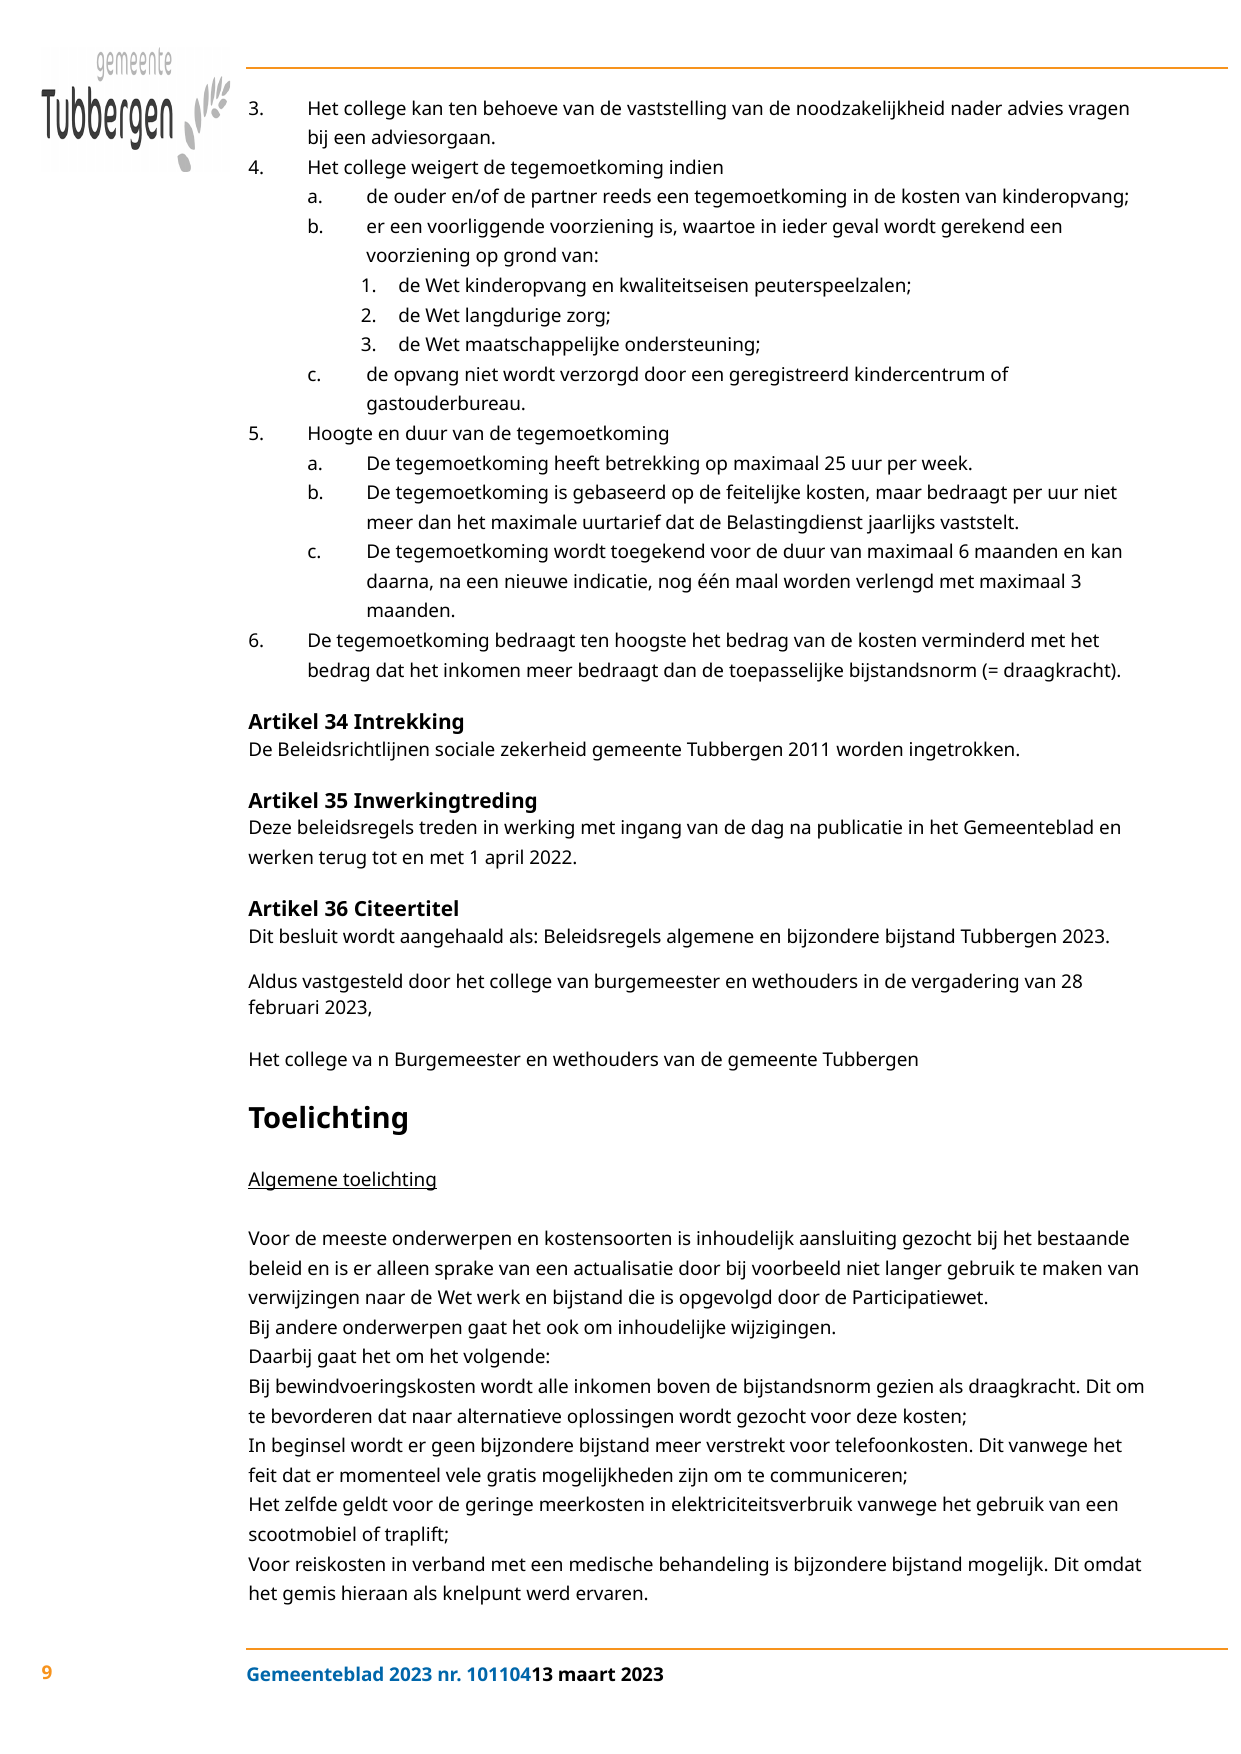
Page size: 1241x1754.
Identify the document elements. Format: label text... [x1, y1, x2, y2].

list De tegemoetkoming wordt toegekend voor de duur van maximaal 6 maanden en kan daarna, na een nieuwe indicatie, nog één maal worden verlengd met maximaal 3 maanden. [307, 538, 1152, 623]
text Artikel 36 Citeertitel [248, 894, 1152, 923]
list er een voorliggende voorziening is, waartoe in ieder geval wordt gerekend een voorziening op grond van: [307, 213, 1152, 268]
text Voor de meeste onderwerpen en kostensoorten is inhoudelijk aansluiting gezocht bij het bestaande beleid en is er alleen sprake van een actualisatie door bij voorbeeld niet langer gebruik te maken van verwijzingen naar de Wet werk en bijstand die is opgevolgd door de Participatiewet. [248, 1225, 1152, 1310]
text Bij bewindvoeringskosten wordt alle inkomen boven de bijstandsnorm gezien als draagkracht. Dit om te bevorderen dat naar alternatieve oplossingen wordt gezocht voor deze kosten; [248, 1373, 1152, 1428]
text In beginsel wordt er geen bijzondere bijstand meer verstrekt voor telefoonkosten. Dit vanwege het feit dat er momenteel vele gratis mogelijkheden zijn om te communiceren; [248, 1432, 1152, 1488]
text Voor reiskosten in verband met een medische behandeling is bijzondere bijstand mogelijk. Dit omdat het gemis hieraan als knelpunt werd ervaren. [248, 1551, 1152, 1606]
list de Wet kinderopvang en kwaliteitseisen peuterspeelzalen; [361, 272, 1152, 298]
text Aldus vastgesteld door het college van burgemeester en wethouders in de vergadering van 28 februari 2023, [248, 969, 1152, 1020]
list de Wet langdurige zorg; [361, 302, 1152, 328]
text Het zelfde geldt voor de geringe meerkosten in elektriciteitsverbruik vanwege het gebruik van een scootmobiel of traplift; [248, 1492, 1152, 1547]
list De tegemoetkoming bedraagt ten hoogste het bedrag van de kosten verminderd met het bedrag dat het inkomen meer bedraagt dan de toepasselijke bijstandsnorm (= draagkracht). [248, 627, 1152, 683]
text Bij andere onderwerpen gaat het ook om inhoudelijke wijzigingen. [248, 1314, 1152, 1340]
text Daarbij gaat het om het volgende: [248, 1344, 1152, 1369]
text Artikel 35 Inwerkingtreding [248, 786, 1152, 814]
list de Wet maatschappelijke ondersteuning; [361, 331, 1152, 357]
list Hoogte en duur van de tegemoetkoming [248, 420, 1152, 446]
picture [41, 47, 231, 172]
text Dit besluit wordt aangehaald als: Beleidsregels algemene en bijzondere bijstand Tubbergen 2023. [248, 923, 1152, 949]
text Artikel 34 Intrekking [248, 707, 1152, 736]
list De tegemoetkoming is gebaseerd op de feitelijke kosten, maar bedraagt per uur niet meer dan het maximale uurtarief dat de Belastingdienst jaarlijks vaststelt. [307, 479, 1152, 535]
list De tegemoetkoming heeft betrekking op maximaal 25 uur per week. [307, 450, 1152, 476]
text De Beleidsrichtlijnen sociale zekerheid gemeente Tubbergen 2011 worden ingetrokken. [248, 736, 1152, 761]
list Het college kan ten behoeve van de vaststelling van de noodzakelijkheid nader advies vragen bij een adviesorgaan. [248, 95, 1152, 150]
list de opvang niet wordt verzorgd door een geregistreerd kindercentrum of gastouderbureau. [307, 361, 1152, 416]
list de ouder en/of de partner reeds een tegemoetkoming in de kosten van kinderopvang; [307, 183, 1152, 209]
text Het college va n Burgemeester en wethouders van de gemeente Tubbergen [248, 1046, 1152, 1072]
text Deze beleidsregels treden in werking met ingang van de dag na publicatie in het Gemeenteblad en werken terug tot en met 1 april 2022. [248, 814, 1152, 870]
text Algemene toelichting [248, 1166, 1152, 1192]
text Toelichting [248, 1097, 1152, 1137]
list Het college weigert de tegemoetkoming indien [248, 154, 1152, 180]
